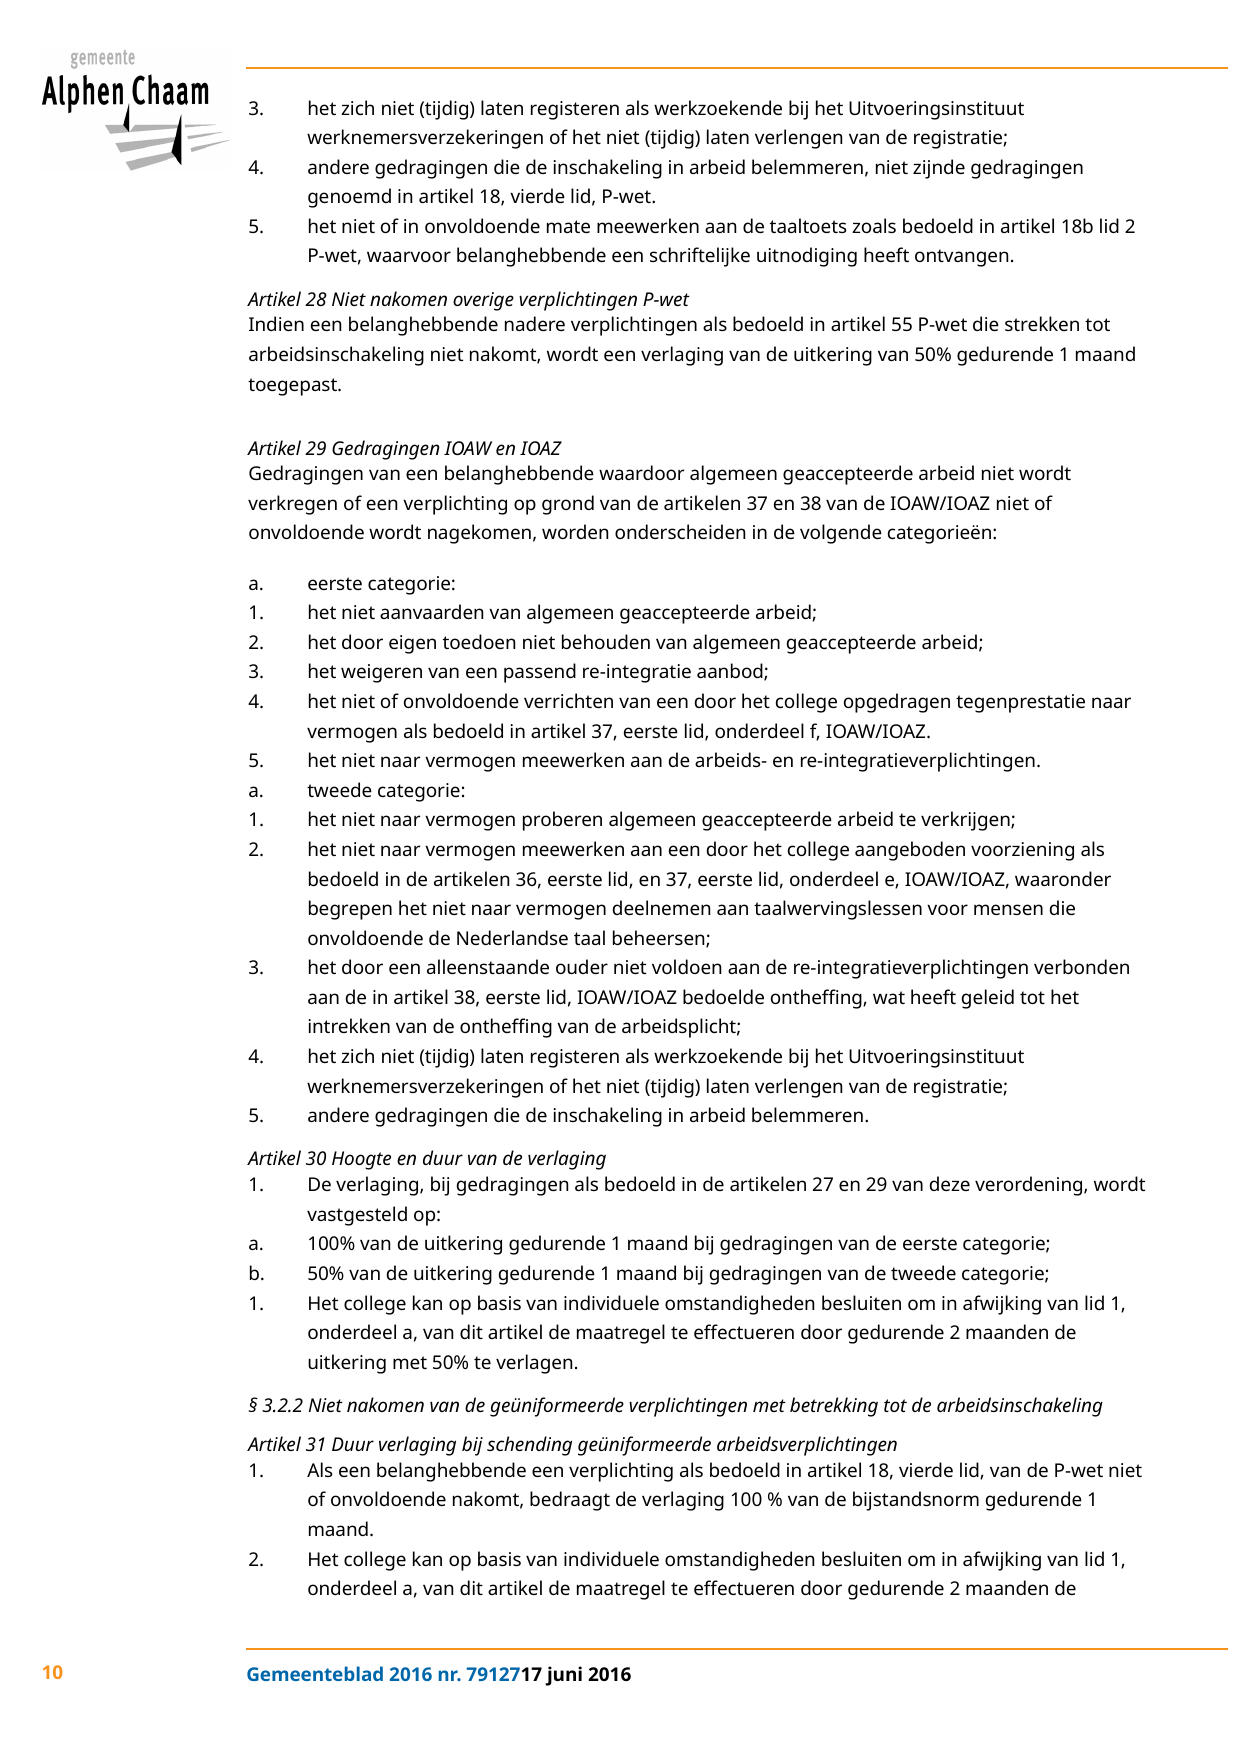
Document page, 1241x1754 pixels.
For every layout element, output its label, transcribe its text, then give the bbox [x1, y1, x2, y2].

picture [41, 47, 231, 172]
text Gedragingen van een belanghebbende waardoor algemeen geaccepteerde arbeid niet wordt verkregen of een verplichting op grond van de artikelen 37 en 38 van de IOAW/IOAZ niet of onvoldoende wordt nagekomen, worden onderscheiden in de volgende categorieën: [248, 460, 1152, 545]
list het zich niet (tijdig) laten registeren als werkzoekende bij het Uitvoeringsinstituut werknemersverzekeringen of het niet (tijdig) laten verlengen van de registratie; [248, 1043, 1152, 1099]
list eerste categorie: [248, 570, 1152, 596]
list 100% van de uitkering gedurende 1 maand bij gedragingen van de eerste categorie; [248, 1231, 1152, 1256]
list Het college kan op basis van individuele omstandigheden besluiten om in afwijking van lid 1, onderdeel a, van dit artikel de maatregel te effectueren door gedurende 2 maanden de [248, 1546, 1152, 1601]
list het niet of onvoldoende verrichten van een door het college opgedragen tegenprestatie naar vermogen als bedoeld in artikel 37, eerste lid, onderdeel f, IOAW/IOAZ. [248, 688, 1152, 744]
list het door een alleenstaande ouder niet voldoen aan de re-integratieverplichtingen verbonden aan de in artikel 38, eerste lid, IOAW/IOAZ bedoelde ontheffing, wat heeft geleid tot het intrekken van de ontheffing van de arbeidsplicht; [248, 954, 1152, 1039]
list het niet naar vermogen proberen algemeen geaccepteerde arbeid te verkrijgen; [248, 807, 1152, 832]
list het door eigen toedoen niet behouden van algemeen geaccepteerde arbeid; [248, 629, 1152, 655]
list Het college kan op basis van individuele omstandigheden besluiten om in afwijking van lid 1, onderdeel a, van dit artikel de maatregel te effectueren door gedurende 2 maanden de uitkering met 50% te verlagen. [248, 1290, 1152, 1374]
list Als een belanghebbende een verplichting als bedoeld in artikel 18, vierde lid, van de P-wet niet of onvoldoende nakomt, bedraagt de verlaging 100 % van de bijstandsnorm gedurende 1 maand. [248, 1457, 1152, 1542]
list andere gedragingen die de inschakeling in arbeid belemmeren, niet zijnde gedragingen genoemd in artikel 18, vierde lid, P-wet. [248, 154, 1152, 209]
text Artikel 31 Duur verlaging bij schending geüniformeerde arbeidsverplichtingen [248, 1431, 1152, 1457]
list 50% van de uitkering gedurende 1 maand bij gedragingen van de tweede categorie; [248, 1260, 1152, 1286]
text § 3.2.2 Niet nakomen van de geüniformeerde verplichtingen met betrekking tot de arbeidsinschakeling [248, 1392, 1152, 1418]
list tweede categorie: [248, 777, 1152, 803]
list het niet of in onvoldoende mate meewerken aan de taaltoets zoals bedoeld in artikel 18b lid 2 P-wet, waarvoor belanghebbende een schriftelijke uitnodiging heeft ontvangen. [248, 213, 1152, 268]
text Artikel 28 Niet nakomen overige verplichtingen P-wet [248, 286, 1152, 312]
list het niet aanvaarden van algemeen geaccepteerde arbeid; [248, 599, 1152, 625]
list het weigeren van een passend re-integratie aanbod; [248, 659, 1152, 684]
list het niet naar vermogen meewerken aan de arbeids- en re-integratieverplichtingen. [248, 747, 1152, 773]
text Artikel 30 Hoogte en duur van de verlaging [248, 1146, 1152, 1171]
list andere gedragingen die de inschakeling in arbeid belemmeren. [248, 1102, 1152, 1128]
text Artikel 29 Gedragingen IOAW en IOAZ [248, 435, 1152, 460]
list het niet naar vermogen meewerken aan een door het college aangeboden voorziening als bedoeld in de artikelen 36, eerste lid, en 37, eerste lid, onderdeel e, IOAW/IOAZ, waaronder begrepen het niet naar vermogen deelnemen aan taalwervingslessen voor mensen die onvoldoende de Nederlandse taal beheersen; [248, 836, 1152, 951]
text Indien een belanghebbende nadere verplichtingen als bedoeld in artikel 55 P-wet die strekken tot arbeidsinschakeling niet nakomt, wordt een verlaging van de uitkering van 50% gedurende 1 maand toegepast. [248, 312, 1152, 396]
list De verlaging, bij gedragingen als bedoeld in de artikelen 27 en 29 van deze verordening, wordt vastgesteld op: [248, 1171, 1152, 1227]
list het zich niet (tijdig) laten registeren als werkzoekende bij het Uitvoeringsinstituut werknemersverzekeringen of het niet (tijdig) laten verlengen van de registratie; [248, 95, 1152, 150]
